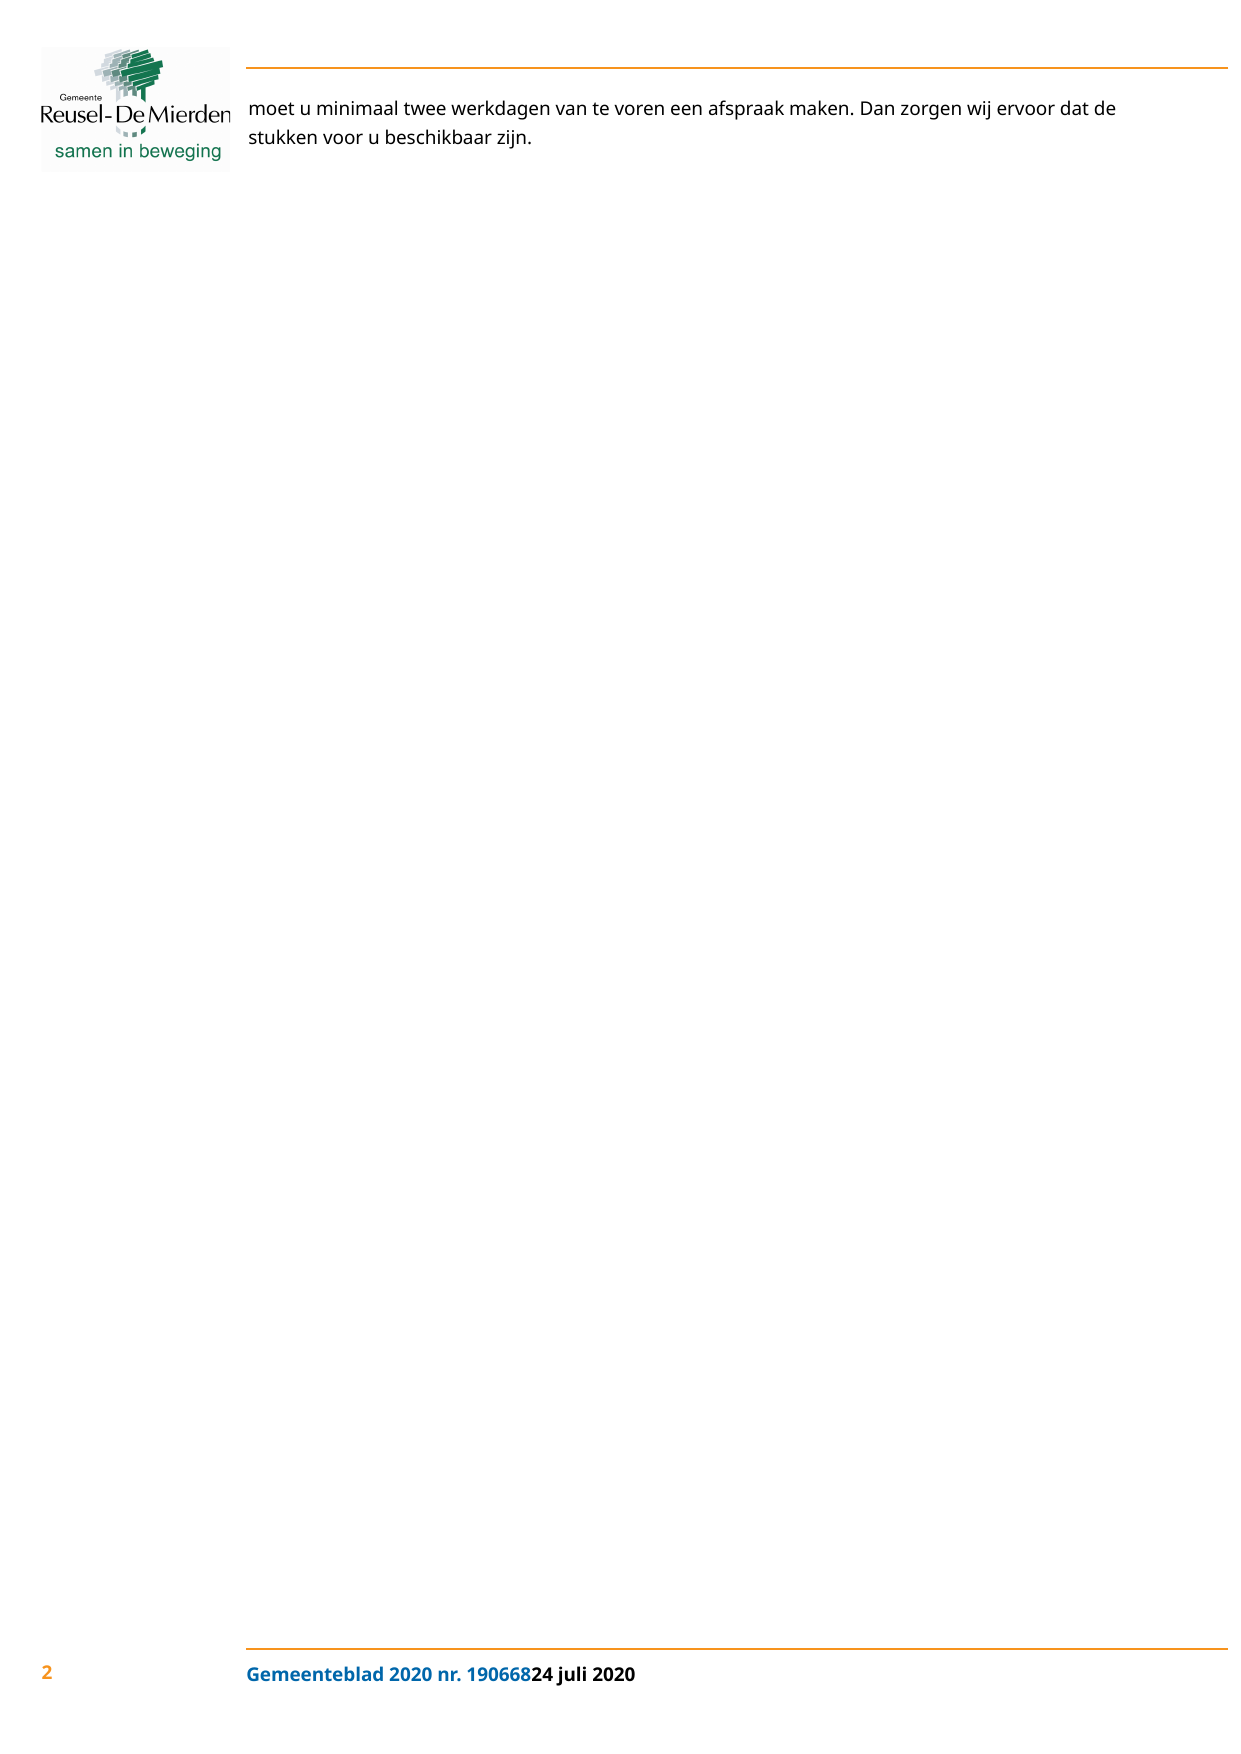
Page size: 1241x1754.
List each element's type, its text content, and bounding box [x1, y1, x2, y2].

text moet u minimaal twee werkdagen van te voren een afspraak maken. Dan zorgen wij ervoor dat de stukken voor u beschikbaar zijn. [248, 95, 1152, 150]
picture [41, 47, 231, 172]
